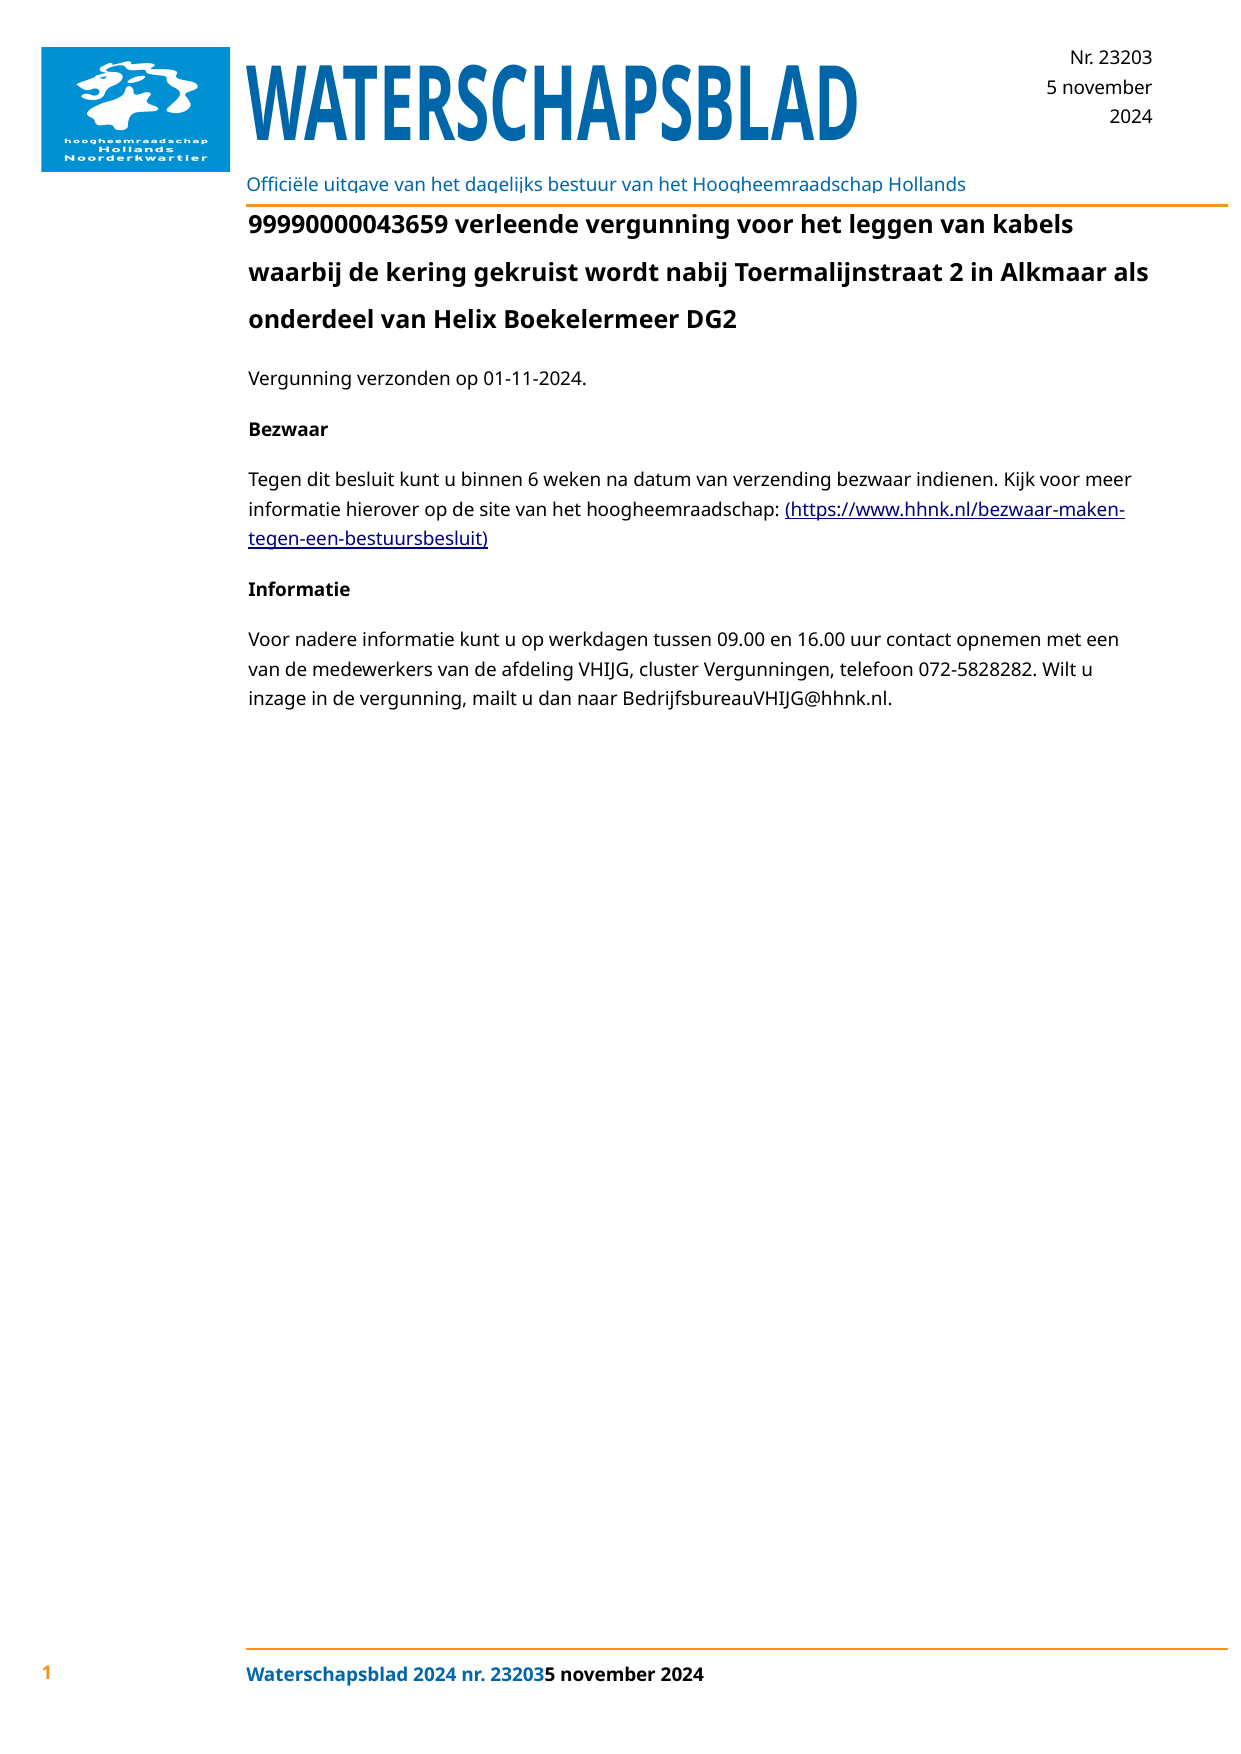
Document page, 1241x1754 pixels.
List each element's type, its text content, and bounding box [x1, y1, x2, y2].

picture [78, 64, 122, 99]
text Bezwaar [248, 416, 1152, 442]
text Informatie [248, 576, 1152, 602]
picture [129, 76, 144, 82]
text Voor nadere informatie kunt u op werkdagen tussen 09.00 en 16.00 uur contact opnemen met een van de medewerkers van de afdeling VHIJG, cluster Vergunningen, telefoon 072-5828282. Wilt u inzage in de vergunning, mailt u dan naar BedrijfsbureauVHIJG@hhnk.nl. [248, 626, 1152, 711]
text Vergunning verzonden op 01-11-2024. [248, 366, 1152, 391]
picture [88, 87, 157, 130]
picture [118, 62, 197, 112]
text 99990000043659 verleende vergunning voor het leggen van kabels waarbij de kering gekruist wordt nabij Toermalijnstraat 2 in Alkmaar als onderdeel van Helix Boekelermeer DG2 [248, 207, 1152, 336]
text Tegen dit besluit kunt u binnen 6 weken na datum van verzending bezwaar indienen. Kijk voor meer informatie hierover op de site van het hoogheemraadschap: (https://www.hhnk.nl/bezwaar-maken-tegen-een-bestuursbesluit) [248, 466, 1152, 551]
